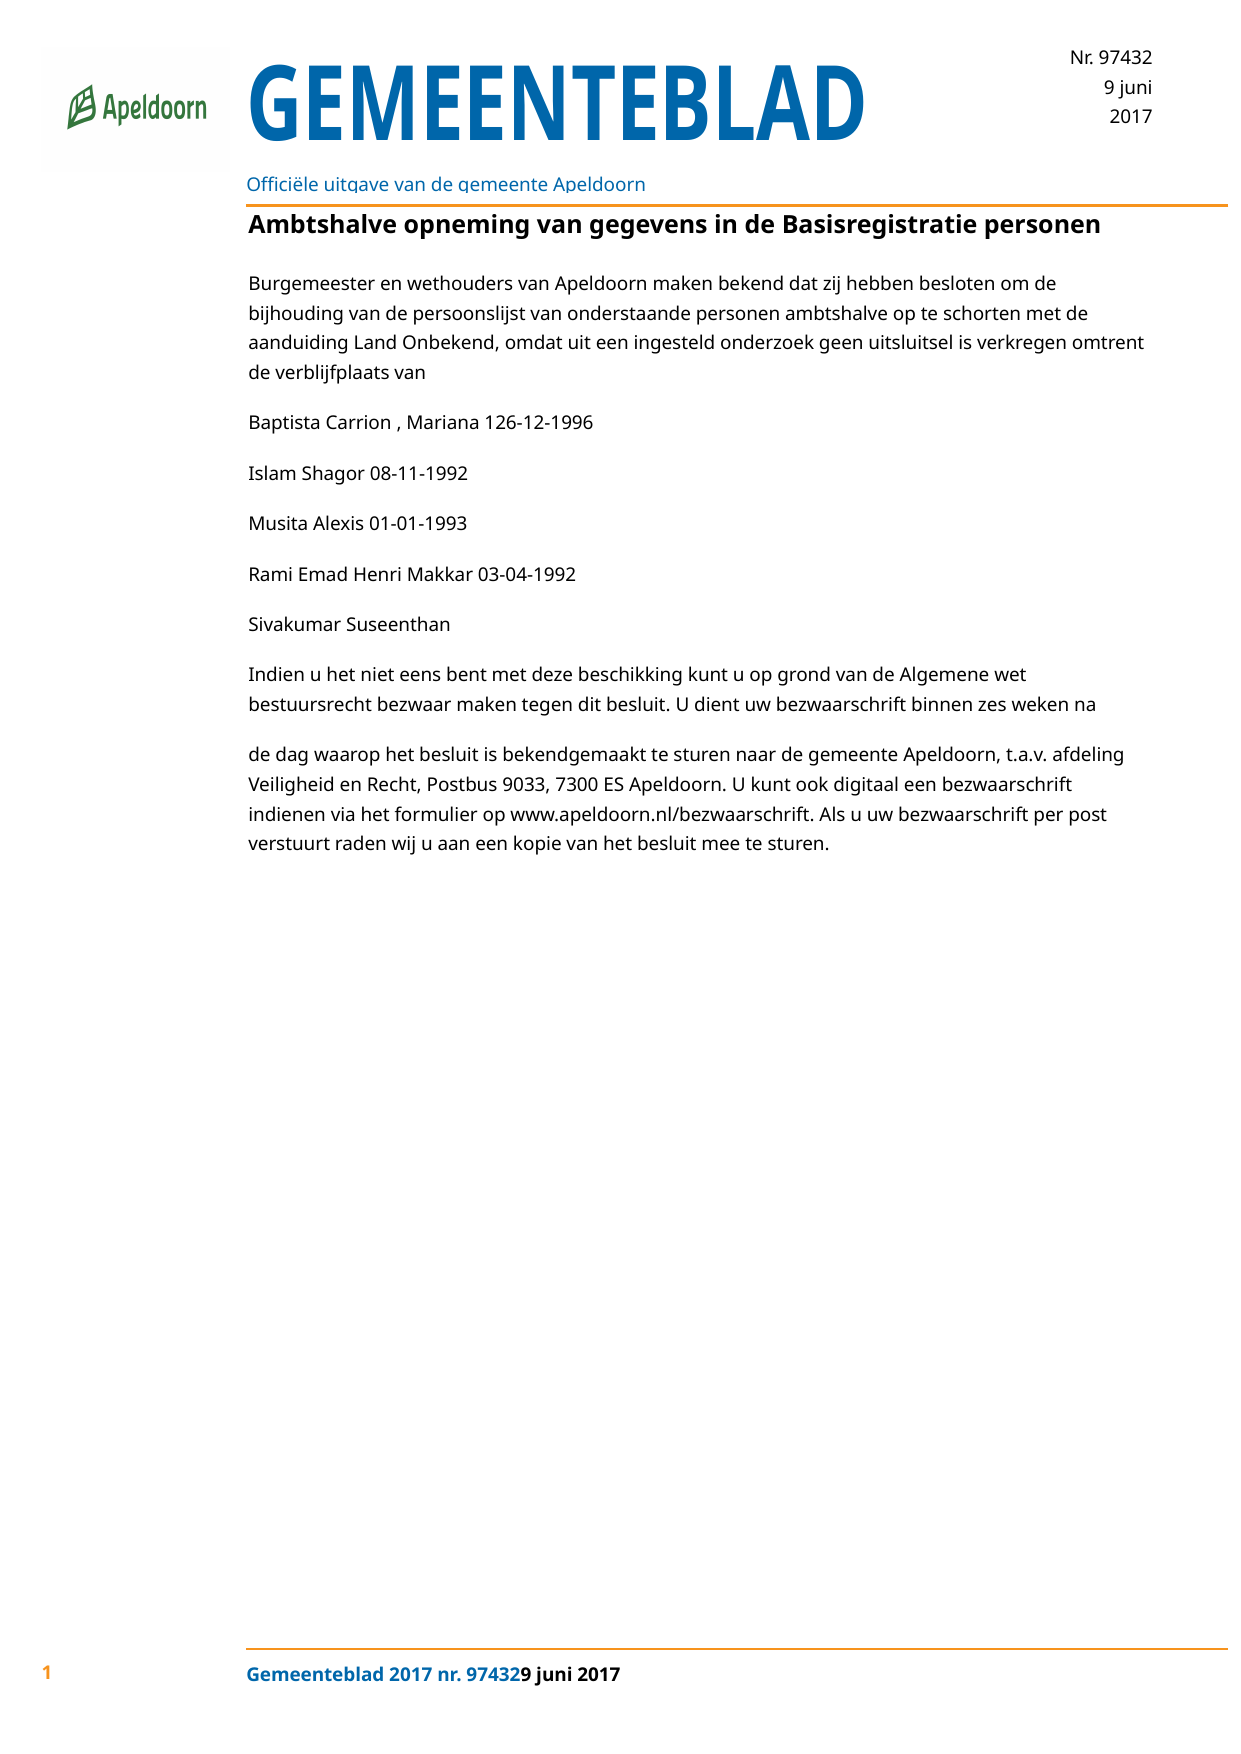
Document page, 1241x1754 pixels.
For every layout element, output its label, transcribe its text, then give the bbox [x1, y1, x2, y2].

text Rami Emad Henri Makkar 03-04-1992 [248, 561, 1152, 586]
text Musita Alexis 01-01-1993 [248, 510, 1152, 536]
text Ambtshalve opneming van gegevens in de Basisregistratie personen [248, 207, 1152, 241]
text Burgemeester en wethouders van Apeldoorn maken bekend dat zij hebben besloten om de bijhouding van de persoonslijst van onderstaande personen ambtshalve op te schorten met de aanduiding Land Onbekend, omdat uit een ingesteld onderzoek geen uitsluitsel is verkregen omtrent de verblijfplaats van [248, 270, 1152, 385]
text de dag waarop het besluit is bekendgemaakt te sturen naar de gemeente Apeldoorn, t.a.v. afdeling Veiligheid en Recht, Postbus 9033, 7300 ES Apeldoorn. U kunt ook digitaal een bezwaarschrift indienen via het formulier op www.apeldoorn.nl/bezwaarschrift. Als u uw bezwaarschrift per post verstuurt raden wij u aan een kopie van het besluit mee te sturen. [248, 742, 1152, 856]
picture [41, 47, 231, 172]
text Indien u het niet eens bent met deze beschikking kunt u op grond van de Algemene wet bestuursrecht bezwaar maken tegen dit besluit. U dient uw bezwaarschrift binnen zes weken na [248, 662, 1152, 717]
text Sivakumar Suseenthan [248, 611, 1152, 637]
text Baptista Carrion , Mariana 126-12-1996 [248, 409, 1152, 435]
text Islam Shagor 08-11-1992 [248, 460, 1152, 486]
